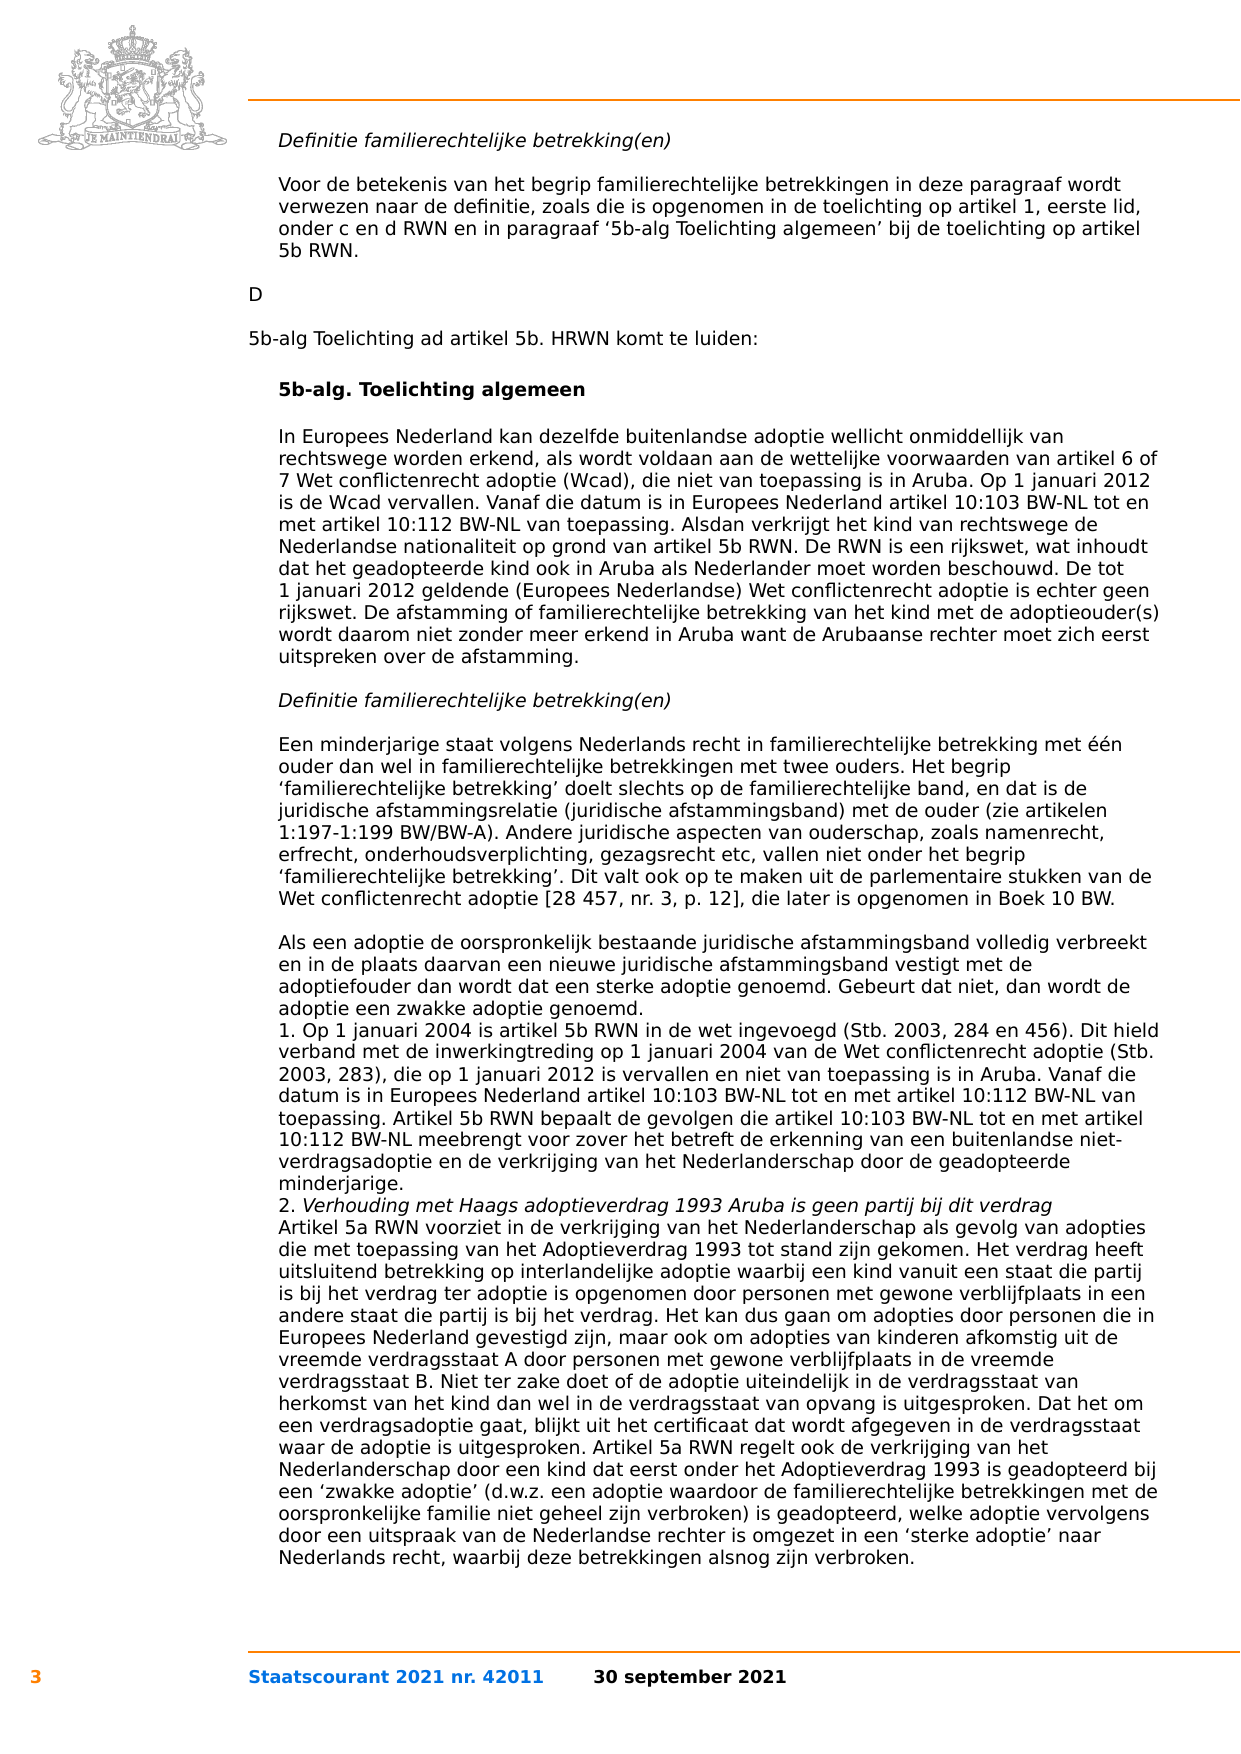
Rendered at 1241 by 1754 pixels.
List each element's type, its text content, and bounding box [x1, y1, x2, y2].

text Voor de betekenis van het begrip familierechtelijke betrekkingen in deze paragraaf wordt verwezen naar de definitie, zoals die is opgenomen in de toelichting op artikel 1, eerste lid, onder c en d RWN en in paragraaf ‘5b-alg Toelichting algemeen’ bij de toelichting op artikel 5b RWN. [278, 174, 1163, 262]
text In Europees Nederland kan dezelfde buitenlandse adoptie wellicht onmiddellijk van rechtswege worden erkend, als wordt voldaan aan de wettelijke voorwaarden van artikel 6 of 7 Wet conflictenrecht adoptie (Wcad), die niet van toepassing is in Aruba. Op 1 januari 2012 is de Wcad vervallen. Vanaf die datum is in Europees Nederland artikel 10:103 BW-NL tot en met artikel 10:112 BW-NL van toepassing. Alsdan verkrijgt het kind van rechtswege de Nederlandse nationaliteit op grond van artikel 5b RWN. De RWN is een rijkswet, wat inhoudt dat het geadopteerde kind ook in Aruba als Nederlander moet worden beschouwd. De tot 1 januari 2012 geldende (Europees Nederlandse) Wet conflictenrecht adoptie is echter geen rijkswet. De afstamming of familierechtelijke betrekking van het kind met de adoptieouder(s) wordt daarom niet zonder meer erkend in Aruba want de Arubaanse rechter moet zich eerst uitspreken over de afstamming. [278, 426, 1163, 668]
text D [248, 283, 1163, 306]
picture [38, 25, 227, 150]
subtitle Definitie familierechtelijke betrekking(en) [278, 690, 1163, 712]
text Een minderjarige staat volgens Nederlands recht in familierechtelijke betrekking met één ouder dan wel in familierechtelijke betrekkingen met twee ouders. Het begrip ‘familierechtelijke betrekking’ doelt slechts op de familierechtelijke band, en dat is de juridische afstammingsrelatie (juridische afstammingsband) met de ouder (zie artikelen 1:197-1:199 BW/BW-A). Andere juridische aspecten van ouderschap, zoals namenrecht, erfrecht, onderhoudsverplichting, gezagsrecht etc, vallen niet onder het begrip ‘familierechtelijke betrekking’. Dit valt ook op te maken uit de parlementaire stukken van de Wet conflictenrecht adoptie [28 457, nr. 3, p. 12], die later is opgenomen in Boek 10 BW. [278, 734, 1163, 910]
text 2. Verhouding met Haags adoptieverdrag 1993 Aruba is geen partij bij dit verdrag [278, 1195, 1163, 1217]
text 1. Op 1 januari 2004 is artikel 5b RWN in de wet ingevoegd (Stb. 2003, 284 en 456). Dit hield verband met de inwerkingtreding op 1 januari 2004 van de Wet conflictenrecht adoptie (Stb. 2003, 283), die op 1 januari 2012 is vervallen en niet van toepassing is in Aruba. Vanaf die datum is in Europees Nederland artikel 10:103 BW-NL tot en met artikel 10:112 BW-NL van toepassing. Artikel 5b RWN bepaalt de gevolgen die artikel 10:103 BW-NL tot en met artikel 10:112 BW-NL meebrengt voor zover het betreft de erkenning van een buitenlandse niet-verdragsadoptie en de verkrijging van het Nederlanderschap door de geadopteerde minderjarige. [278, 1019, 1163, 1195]
subtitle 5b-alg. Toelichting algemeen [278, 379, 1163, 401]
text Artikel 5a RWN voorziet in de verkrijging van het Nederlanderschap als gevolg van adopties die met toepassing van het Adoptieverdrag 1993 tot stand zijn gekomen. Het verdrag heeft uitsluitend betrekking op interlandelijke adoptie waarbij een kind vanuit een staat die partij is bij het verdrag ter adoptie is opgenomen door personen met gewone verblijfplaats in een andere staat die partij is bij het verdrag. Het kan dus gaan om adopties door personen die in Europees Nederland gevestigd zijn, maar ook om adopties van kinderen afkomstig uit de vreemde verdragsstaat A door personen met gewone verblijfplaats in de vreemde verdragsstaat B. Niet ter zake doet of de adoptie uiteindelijk in de verdragsstaat van herkomst van het kind dan wel in de verdragsstaat van opvang is uitgesproken. Dat het om een verdragsadoptie gaat, blijkt uit het certificaat dat wordt afgegeven in de verdragsstaat waar de adoptie is uitgesproken. Artikel 5a RWN regelt ook de verkrijging van het Nederlanderschap door een kind dat eerst onder het Adoptieverdrag 1993 is geadopteerd bij een ‘zwakke adoptie’ (d.w.z. een adoptie waardoor de familierechtelijke betrekkingen met de oorspronkelijke familie niet geheel zijn verbroken) is geadopteerd, welke adoptie vervolgens door een uitspraak van de Nederlandse rechter is omgezet in een ‘sterke adoptie’ naar Nederlands recht, waarbij deze betrekkingen alsnog zijn verbroken. [278, 1217, 1163, 1569]
subtitle Definitie familierechtelijke betrekking(en) [278, 130, 1163, 152]
text 5b-alg Toelichting ad artikel 5b. HRWN komt te luiden: [248, 327, 1163, 349]
text Als een adoptie de oorspronkelijk bestaande juridische afstammingsband volledig verbreekt en in de plaats daarvan een nieuwe juridische afstammingsband vestigt met de adoptiefouder dan wordt dat een sterke adoptie genoemd. Gebeurt dat niet, dan wordt de adoptie een zwakke adoptie genoemd. [278, 932, 1163, 1019]
